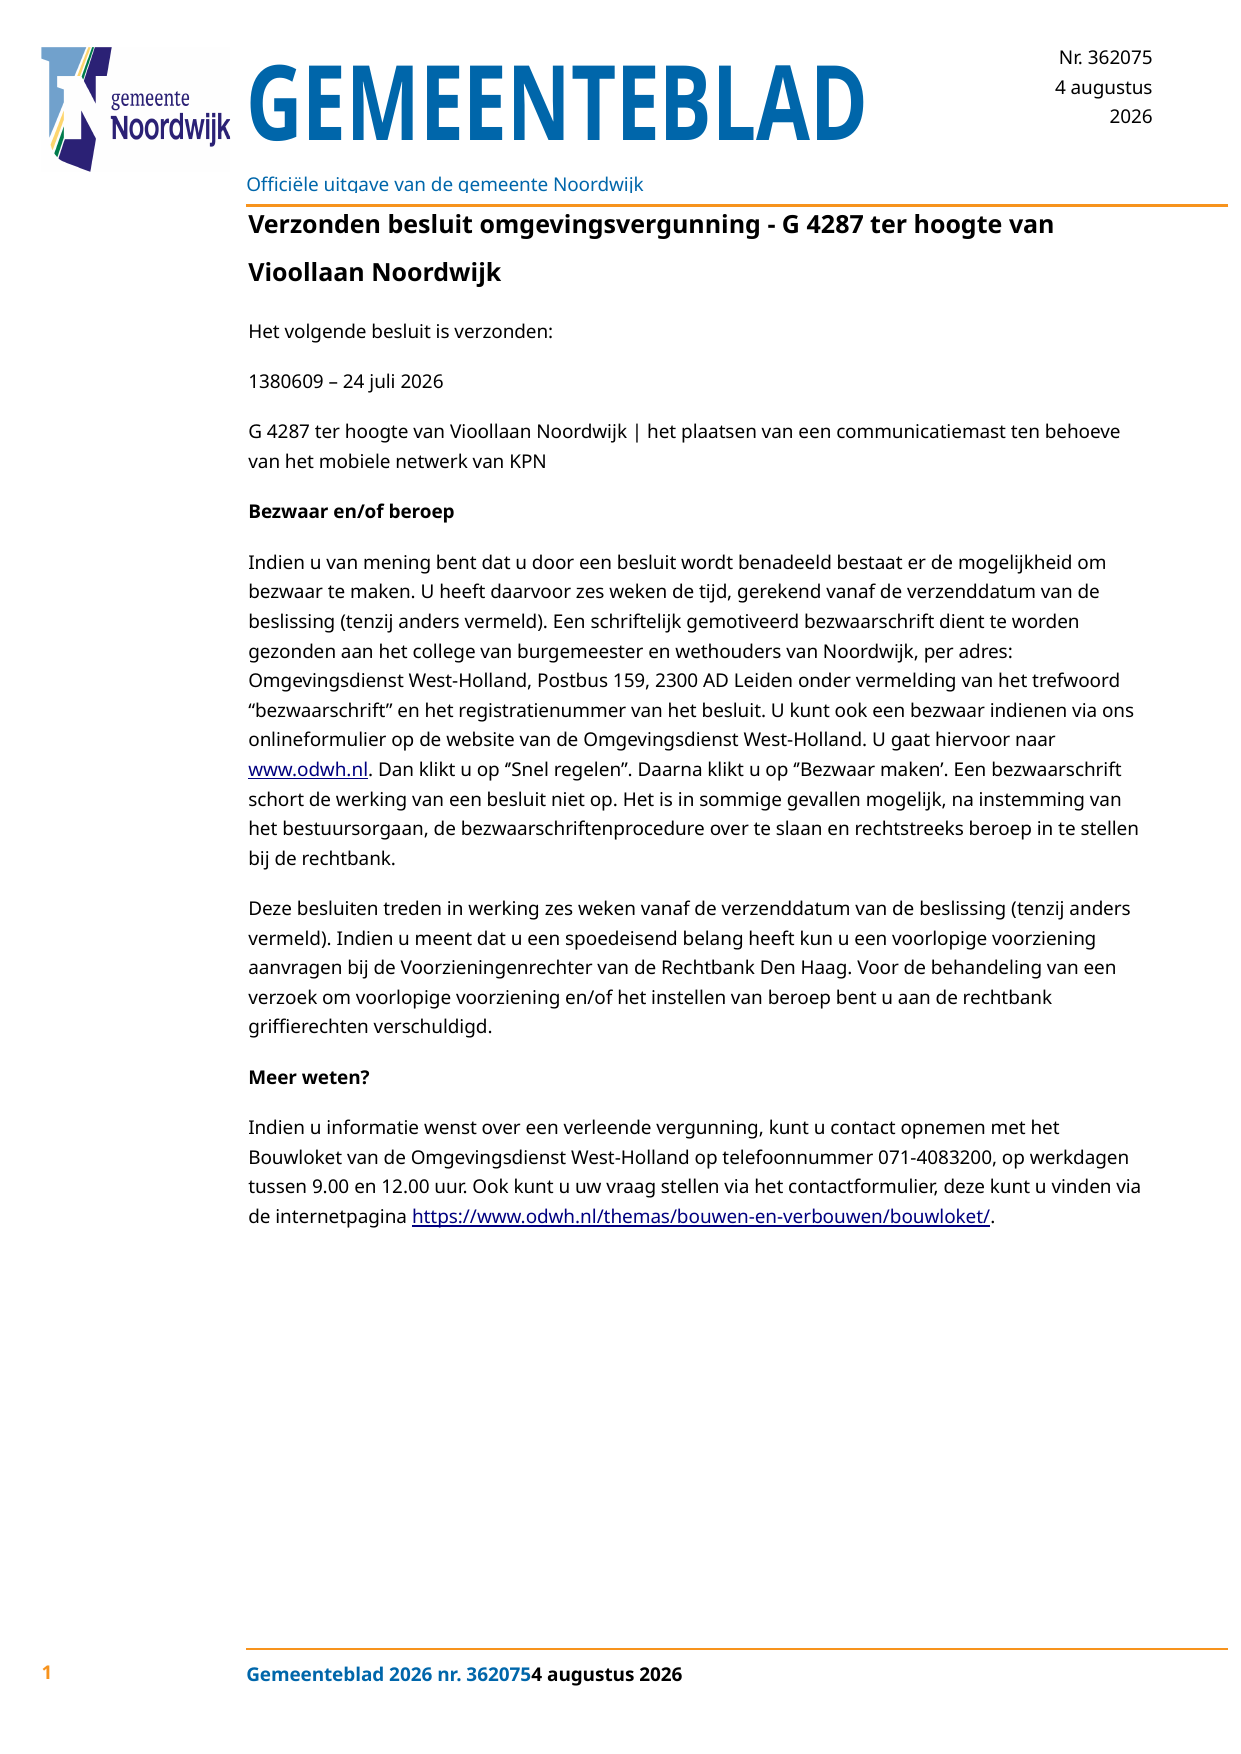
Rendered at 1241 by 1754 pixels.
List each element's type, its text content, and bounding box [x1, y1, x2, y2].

text Meer weten? [248, 1064, 1152, 1090]
text Het volgende besluit is verzonden: [248, 318, 1152, 344]
picture [41, 47, 231, 172]
text Bezwaar en/of beroep [248, 499, 1152, 524]
text Verzonden besluit omgevingsvergunning - G 4287 ter hoogte van Vioollaan Noordwijk [248, 207, 1152, 288]
text Indien u informatie wenst over een verleende vergunning, kunt u contact opnemen met het Bouwloket van de Omgevingsdienst West-Holland op telefoonnummer 071-4083200, op werkdagen tussen 9.00 en 12.00 uur. Ook kunt u uw vraag stellen via het contactformulier, deze kunt u vinden via de internetpagina https://www.odwh.nl/themas/bouwen-en-verbouwen/bouwloket/. [248, 1114, 1152, 1229]
text 1380609 – 24 juli 2026 [248, 368, 1152, 394]
text Deze besluiten treden in werking zes weken vanaf de verzenddatum van de beslissing (tenzij anders vermeld). Indien u meent dat u een spoedeisend belang heeft kun u een voorlopige voorziening aanvragen bij de Voorzieningenrechter van de Rechtbank Den Haag. Voor de behandeling van een verzoek om voorlopige voorziening en/of het instellen van beroep bent u aan de rechtbank griffierechten verschuldigd. [248, 895, 1152, 1039]
text Indien u van mening bent dat u door een besluit wordt benadeeld bestaat er de mogelijkheid om bezwaar te maken. U heeft daarvoor zes weken de tijd, gerekend vanaf de verzenddatum van de beslissing (tenzij anders vermeld). Een schriftelijk gemotiveerd bezwaarschrift dient te worden gezonden aan het college van burgemeester en wethouders van Noordwijk, per adres: Omgevingsdienst West-Holland, Postbus 159, 2300 AD Leiden onder vermelding van het trefwoord “bezwaarschrift” en het registratienummer van het besluit. U kunt ook een bezwaar indienen via ons onlineformulier op de website van de Omgevingsdienst West-Holland. U gaat hiervoor naar www.odwh.nl. Dan klikt u op ‘’Snel regelen”. Daarna klikt u op ‘’Bezwaar maken’. Een bezwaarschrift schort de werking van een besluit niet op. Het is in sommige gevallen mogelijk, na instemming van het bestuursorgaan, de bezwaarschriftenprocedure over te slaan en rechtstreeks beroep in te stellen bij de rechtbank. [248, 549, 1152, 871]
text G 4287 ter hoogte van Vioollaan Noordwijk | het plaatsen van een communicatiemast ten behoeve van het mobiele netwerk van KPN [248, 419, 1152, 474]
